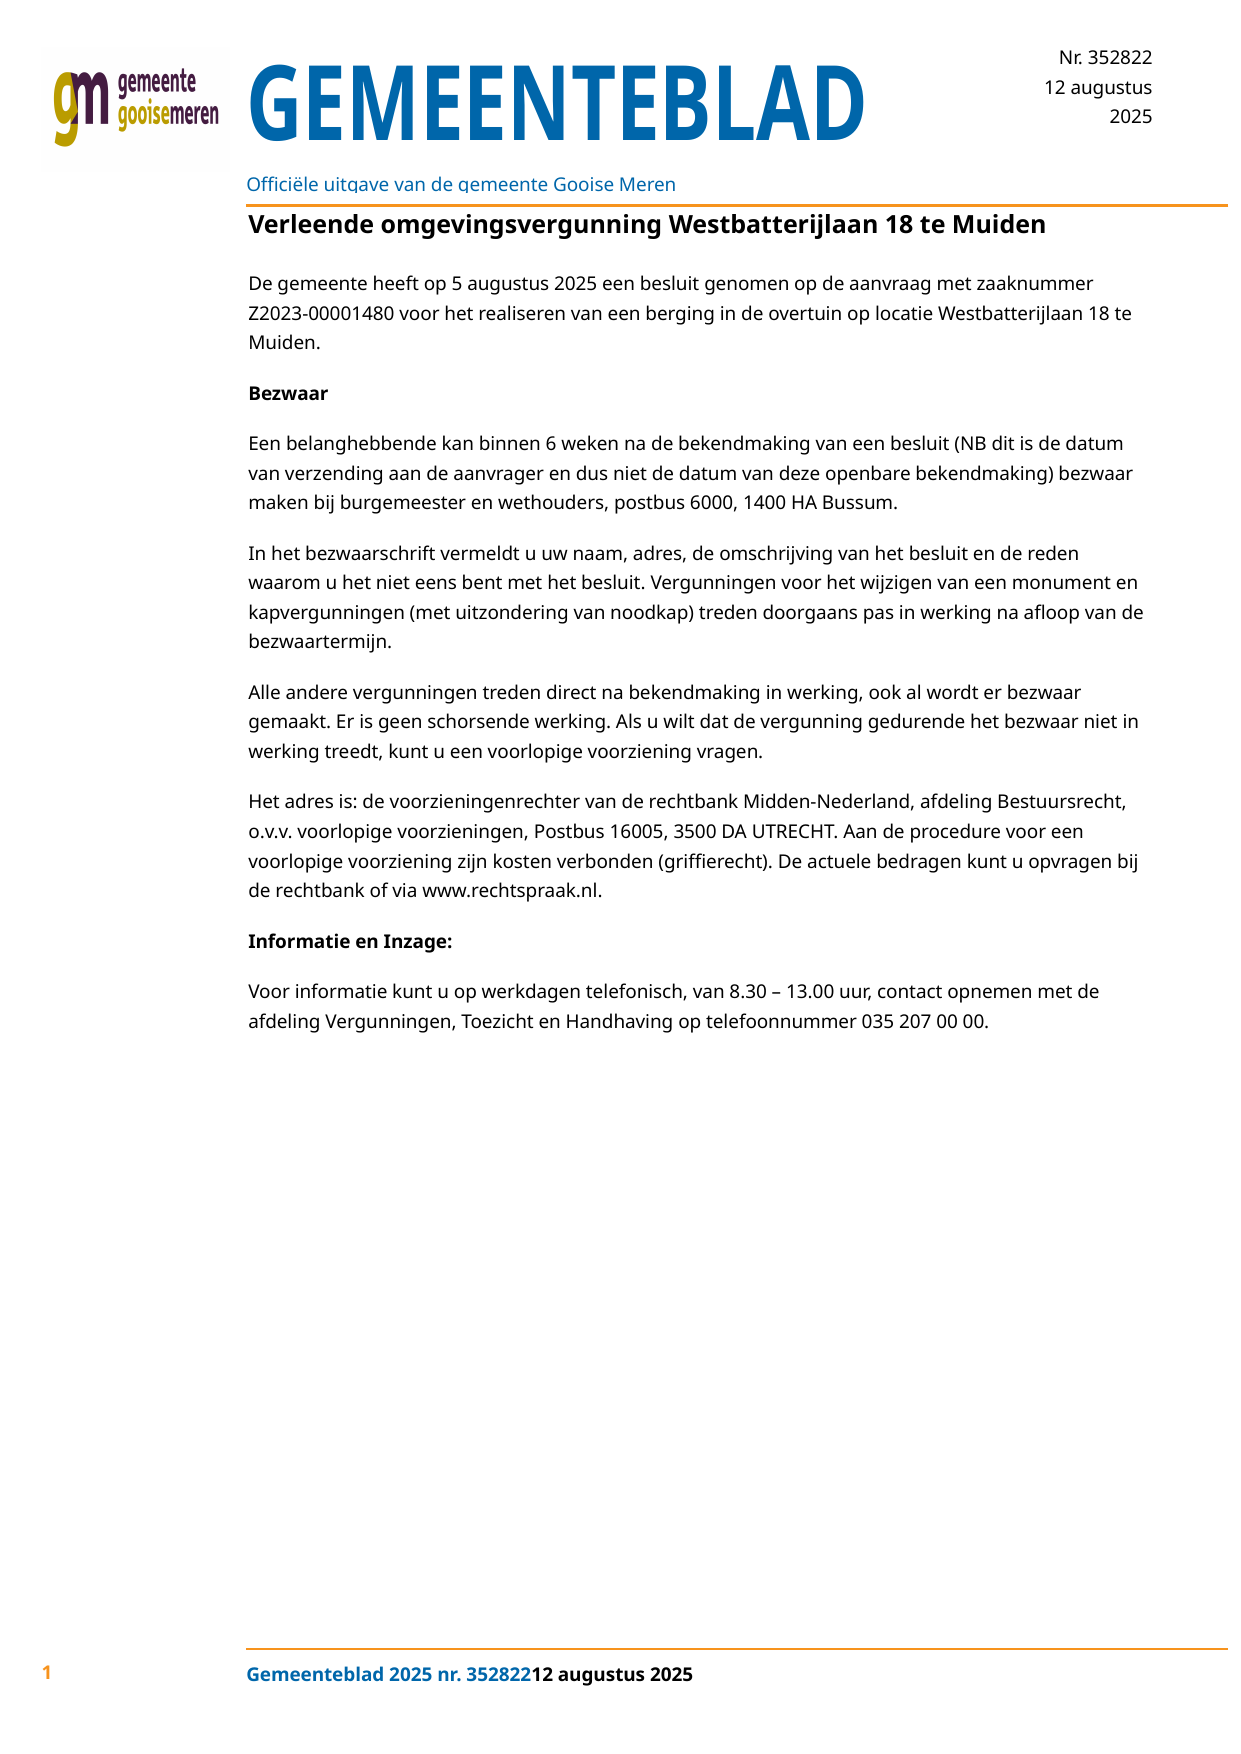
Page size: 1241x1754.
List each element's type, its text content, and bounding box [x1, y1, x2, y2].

picture [41, 47, 231, 172]
text Informatie en Inzage: [248, 928, 1152, 953]
text Alle andere vergunningen treden direct na bekendmaking in werking, ook al wordt er bezwaar gemaakt. Er is geen schorsende werking. Als u wilt dat de vergunning gedurende het bezwaar niet in werking treedt, kunt u een voorlopige voorziening vragen. [248, 679, 1152, 764]
text In het bezwaarschrift vermeldt u uw naam, adres, de omschrijving van het besluit en de reden waarom u het niet eens bent met het besluit. Vergunningen voor het wijzigen van een monument en kapvergunningen (met uitzondering van noodkap) treden doorgaans pas in werking na afloop van de bezwaartermijn. [248, 540, 1152, 654]
text Verleende omgevingsvergunning Westbatterijlaan 18 te Muiden [248, 207, 1152, 241]
text Bezwaar [248, 380, 1152, 406]
text Een belanghebbende kan binnen 6 weken na de bekendmaking van een besluit (NB dit is de datum van verzending aan de aanvrager en dus niet de datum van deze openbare bekendmaking) bezwaar maken bij burgemeester en wethouders, postbus 6000, 1400 HA Bussum. [248, 430, 1152, 515]
text Voor informatie kunt u op werkdagen telefonisch, van 8.30 – 13.00 uur, contact opnemen met de afdeling Vergunningen, Toezicht en Handhaving op telefoonnummer 035 207 00 00. [248, 978, 1152, 1033]
text De gemeente heeft op 5 augustus 2025 een besluit genomen op de aanvraag met zaaknummer Z2023-00001480 voor het realiseren van een berging in de overtuin op locatie Westbatterijlaan 18 te Muiden. [248, 270, 1152, 355]
text Het adres is: de voorzieningenrechter van de rechtbank Midden-Nederland, afdeling Bestuursrecht, o.v.v. voorlopige voorzieningen, Postbus 16005, 3500 DA UTRECHT. Aan de procedure voor een voorlopige voorziening zijn kosten verbonden (griffierecht). De actuele bedragen kunt u opvragen bij de rechtbank of via www.rechtspraak.nl. [248, 789, 1152, 903]
